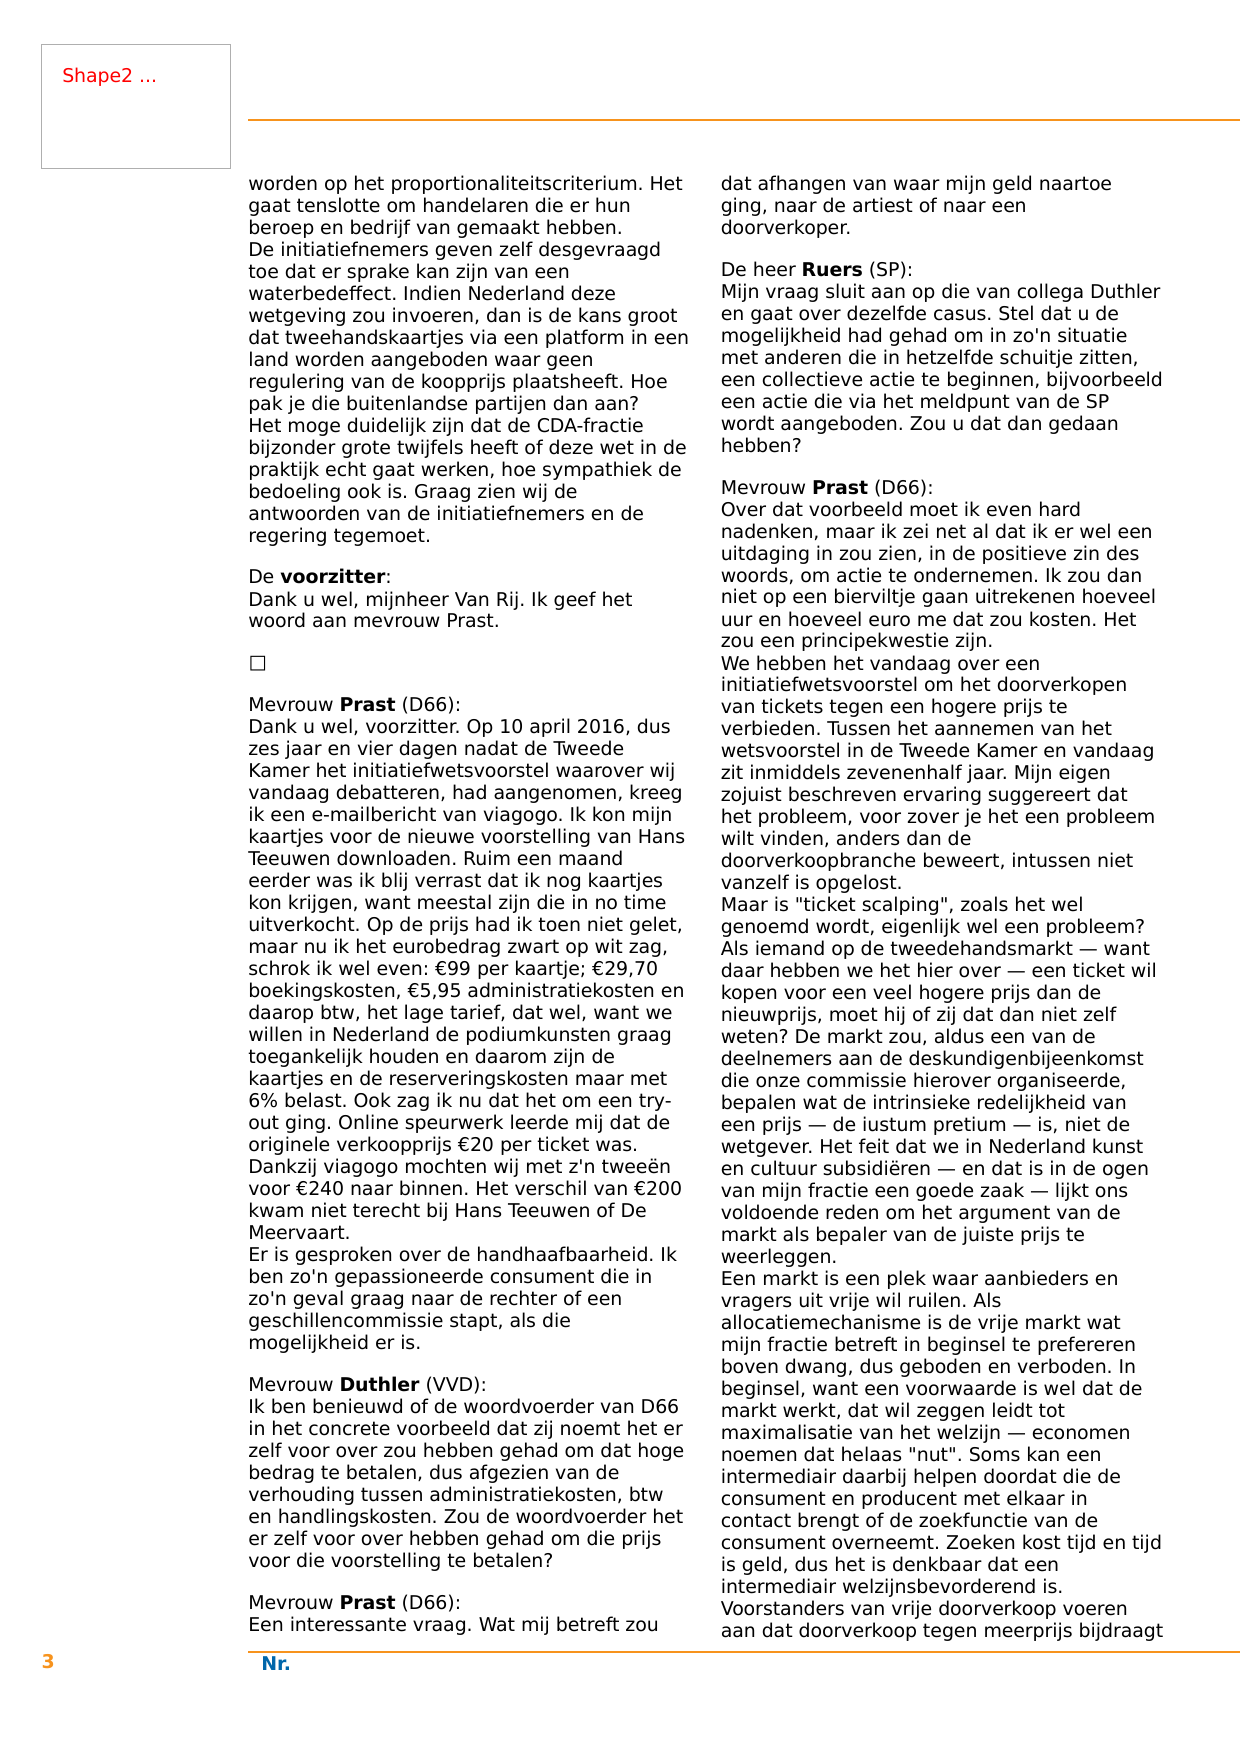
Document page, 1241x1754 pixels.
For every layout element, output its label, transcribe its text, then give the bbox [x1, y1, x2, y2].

text Over dat voorbeeld moet ik even hard nadenken, maar ik zei net al dat ik er wel een uitdaging in zou zien, in de positieve zin des woords, om actie te ondernemen. Ik zou dan niet op een bierviltje gaan uitrekenen hoeveel uur en hoeveel euro me dat zou kosten. Het zou een principekwestie zijn. [721, 498, 1163, 652]
text Mevrouw Prast (D66): [248, 1592, 691, 1613]
text Dank u wel, mijnheer Van Rij. Ik geef het woord aan mevrouw Prast. [248, 588, 691, 632]
text We hebben het vandaag over een initiatiefwetsvoorstel om het doorverkopen van tickets tegen een hogere prijs te verbieden. Tussen het aannemen van het wetsvoorstel in de Tweede Kamer en vandaag zit inmiddels zevenenhalf jaar. Mijn eigen zojuist beschreven ervaring suggereert dat het probleem, voor zover je het een probleem wilt vinden, anders dan de doorverkoopbranche beweert, intussen niet vanzelf is opgelost. [721, 652, 1163, 894]
text worden op het proportionaliteitscriterium. Het gaat tenslotte om handelaren die er hun beroep en bedrijf van gemaakt hebben. [248, 173, 691, 239]
text Een interessante vraag. Wat mij betreft zou [248, 1613, 691, 1636]
text Mevrouw Prast (D66): [248, 694, 691, 716]
text Maar is "ticket scalping", zoals het wel genoemd wordt, eigenlijk wel een probleem? Als iemand op de tweedehandsmarkt — want daar hebben we het hier over — een ticket wil kopen voor een veel hogere prijs dan de nieuwprijs, moet hij of zij dat dan niet zelf weten? De markt zou, aldus een van de deelnemers aan de deskundigenbijeenkomst die onze commissie hierover organiseerde, bepalen wat de intrinsieke redelijkheid van een prijs — de iustum pretium — is, niet de wetgever. Het feit dat we in Nederland kunst en cultuur subsidiëren — en dat is in de ogen van mijn fractie een goede zaak — lijkt ons voldoende reden om het argument van de markt als bepaler van de juiste prijs te weerleggen. [721, 894, 1163, 1268]
text De heer Ruers (SP): [721, 259, 1163, 281]
text Het moge duidelijk zijn dat de CDA-fractie bijzonder grote twijfels heeft of deze wet in de praktijk echt gaat werken, hoe sympathiek de bedoeling ook is. Graag zien wij de antwoorden van de initiatiefnemers en de regering tegemoet. [248, 414, 691, 546]
text De voorzitter: [248, 566, 691, 588]
text Mijn vraag sluit aan op die van collega Duthler en gaat over dezelfde casus. Stel dat u de mogelijkheid had gehad om in zo'n situatie met anderen die in hetzelfde schuitje zitten, een collectieve actie te beginnen, bijvoorbeeld een actie die via het meldpunt van de SP wordt aangeboden. Zou u dat dan gedaan hebben? [721, 281, 1163, 457]
text Dank u wel, voorzitter. Op 10 april 2016, dus zes jaar en vier dagen nadat de Tweede Kamer het initiatiefwetsvoorstel waarover wij vandaag debatteren, had aangenomen, kreeg ik een e-mailbericht van viagogo. Ik kon mijn kaartjes voor de nieuwe voorstelling van Hans Teeuwen downloaden. Ruim een maand eerder was ik blij verrast dat ik nog kaartjes kon krijgen, want meestal zijn die in no time uitverkocht. Op de prijs had ik toen niet gelet, maar nu ik het eurobedrag zwart op wit zag, schrok ik wel even: €99 per kaartje; €29,70 boekingskosten, €5,95 administratiekosten en daarop btw, het lage tarief, dat wel, want we willen in Nederland de podiumkunsten graag toegankelijk houden en daarom zijn de kaartjes en de reserveringskosten maar met 6% belast. Ook zag ik nu dat het om een try-out ging. Online speurwerk leerde mij dat de originele verkoopprijs €20 per ticket was. Dankzij viagogo mochten wij met z'n tweeën voor €240 naar binnen. Het verschil van €200 kwam niet terecht bij Hans Teeuwen of De Meervaart. [248, 716, 691, 1244]
text ⬜ [248, 652, 691, 674]
text Een markt is een plek waar aanbieders en vragers uit vrije wil ruilen. Als allocatiemechanisme is de vrije markt wat mijn fractie betreft in beginsel te prefereren boven dwang, dus geboden en verboden. In beginsel, want een voorwaarde is wel dat de markt werkt, dat wil zeggen leidt tot maximalisatie van het welzijn — economen noemen dat helaas "nut". Soms kan een intermediair daarbij helpen doordat die de consument en producent met elkaar in contact brengt of de zoekfunctie van de consument overneemt. Zoeken kost tijd en tijd is geld, dus het is denkbaar dat een intermediair welzijnsbevorderend is. Voorstanders van vrije doorverkoop voeren aan dat doorverkoop tegen meerprijs bijdraagt [721, 1268, 1163, 1641]
text Mevrouw Duthler (VVD): [248, 1374, 691, 1396]
text Ik ben benieuwd of de woordvoerder van D66 in het concrete voorbeeld dat zij noemt het er zelf voor over zou hebben gehad om dat hoge bedrag te betalen, dus afgezien van de verhouding tussen administratiekosten, btw en handlingskosten. Zou de woordvoerder het er zelf voor over hebben gehad om die prijs voor die voorstelling te betalen? [248, 1396, 691, 1572]
text dat afhangen van waar mijn geld naartoe ging, naar de artiest of naar een doorverkoper. [721, 173, 1163, 239]
text De initiatiefnemers geven zelf desgevraagd toe dat er sprake kan zijn van een waterbedeffect. Indien Nederland deze wetgeving zou invoeren, dan is de kans groot dat tweehandskaartjes via een platform in een land worden aangeboden waar geen regulering van de koopprijs plaatsheeft. Hoe pak je die buitenlandse partijen dan aan? [248, 239, 691, 414]
text Er is gesproken over de handhaafbaarheid. Ik ben zo'n gepassioneerde consument die in zo'n geval graag naar de rechter of een geschillencommissie stapt, als die mogelijkheid er is. [248, 1244, 691, 1354]
text Mevrouw Prast (D66): [721, 477, 1163, 498]
